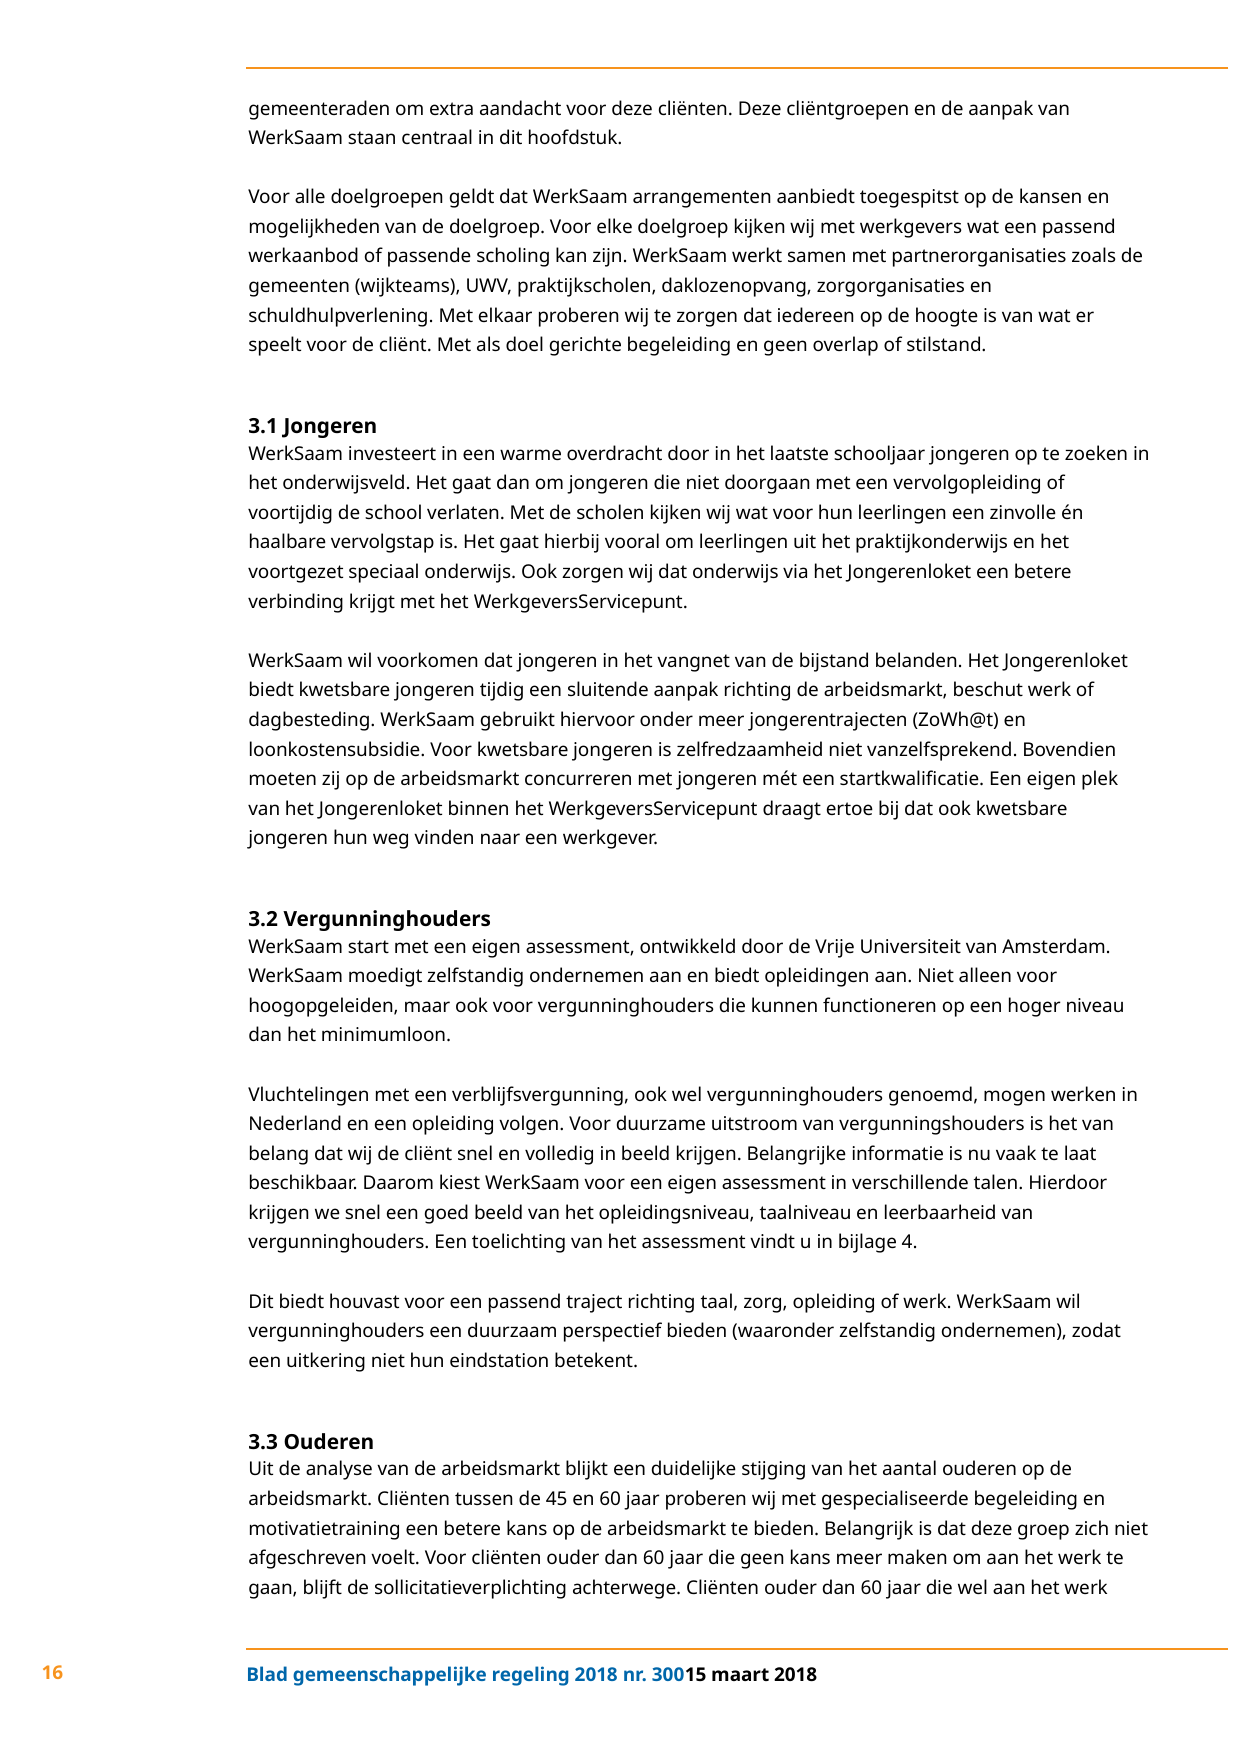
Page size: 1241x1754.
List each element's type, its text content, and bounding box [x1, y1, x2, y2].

text 3.1 Jongeren [248, 411, 1152, 440]
text 3.3 Ouderen [248, 1427, 1152, 1456]
text Uit de analyse van de arbeidsmarkt blijkt een duidelijke stijging van het aantal ouderen op de arbeidsmarkt. Cliënten tussen de 45 en 60 jaar proberen wij met gespecialiseerde begeleiding en motivatietraining een betere kans op de arbeidsmarkt te bieden. Belangrijk is dat deze groep zich niet afgeschreven voelt. Voor cliënten ouder dan 60 jaar die geen kans meer maken om aan het werk te gaan, blijft de sollicitatieverplichting achterwege. Cliënten ouder dan 60 jaar die wel aan het werk [248, 1456, 1152, 1599]
text WerkSaam start met een eigen assessment, ontwikkeld door de Vrije Universiteit van Amsterdam. WerkSaam moedigt zelfstandig ondernemen aan en biedt opleidingen aan. Niet alleen voor hoogopgeleiden, maar ook voor vergunninghouders die kunnen functioneren op een hoger niveau dan het minimumloon. [248, 933, 1152, 1047]
text WerkSaam wil voorkomen dat jongeren in het vangnet van de bijstand belanden. Het Jongerenloket biedt kwetsbare jongeren tijdig een sluitende aanpak richting de arbeidsmarkt, beschut werk of dagbesteding. WerkSaam gebruikt hiervoor onder meer jongerentrajecten (ZoWh@t) en loonkostensubsidie. Voor kwetsbare jongeren is zelfredzaamheid niet vanzelfsprekend. Bovendien moeten zij op de arbeidsmarkt concurreren met jongeren mét een startkwalificatie. Een eigen plek van het Jongerenloket binnen het WerkgeversServicepunt draagt ertoe bij dat ook kwetsbare jongeren hun weg vinden naar een werkgever. [248, 647, 1152, 850]
text WerkSaam investeert in een warme overdracht door in het laatste schooljaar jongeren op te zoeken in het onderwijsveld. Het gaat dan om jongeren die niet doorgaan met een vervolgopleiding of voortijdig de school verlaten. Met de scholen kijken wij wat voor hun leerlingen een zinvolle én haalbare vervolgstap is. Het gaat hierbij vooral om leerlingen uit het praktijkonderwijs en het voortgezet speciaal onderwijs. Ook zorgen wij dat onderwijs via het Jongerenloket een betere verbinding krijgt met het WerkgeversServicepunt. [248, 440, 1152, 613]
picture [41, 47, 231, 172]
text Vluchtelingen met een verblijfsvergunning, ook wel vergunninghouders genoemd, mogen werken in Nederland en een opleiding volgen. Voor duurzame uitstroom van vergunningshouders is het van belang dat wij de cliënt snel en volledig in beeld krijgen. Belangrijke informatie is nu vaak te laat beschikbaar. Daarom kiest WerkSaam voor een eigen assessment in verschillende talen. Hierdoor krijgen we snel een goed beeld van het opleidingsniveau, taalniveau en leerbaarheid van vergunninghouders. Een toelichting van het assessment vindt u in bijlage 4. [248, 1081, 1152, 1254]
text Voor alle doelgroepen geldt dat WerkSaam arrangementen aanbiedt toegespitst op de kansen en mogelijkheden van de doelgroep. Voor elke doelgroep kijken wij met werkgevers wat een passend werkaanbod of passende scholing kan zijn. WerkSaam werkt samen met partnerorganisaties zoals de gemeenten (wijkteams), UWV, praktijkscholen, daklozenopvang, zorgorganisaties en schuldhulpverlening. Met elkaar proberen wij te zorgen dat iedereen op de hoogte is van wat er speelt voor de cliënt. Met als doel gerichte begeleiding en geen overlap of stilstand. [248, 183, 1152, 357]
text gemeenteraden om extra aandacht voor deze cliënten. Deze cliëntgroepen en de aanpak van WerkSaam staan centraal in dit hoofdstuk. [248, 95, 1152, 150]
text 3.2 Vergunninghouders [248, 904, 1152, 933]
text Dit biedt houvast voor een passend traject richting taal, zorg, opleiding of werk. WerkSaam wil vergunninghouders een duurzaam perspectief bieden (waaronder zelfstandig ondernemen), zodat een uitkering niet hun eindstation betekent. [248, 1288, 1152, 1373]
